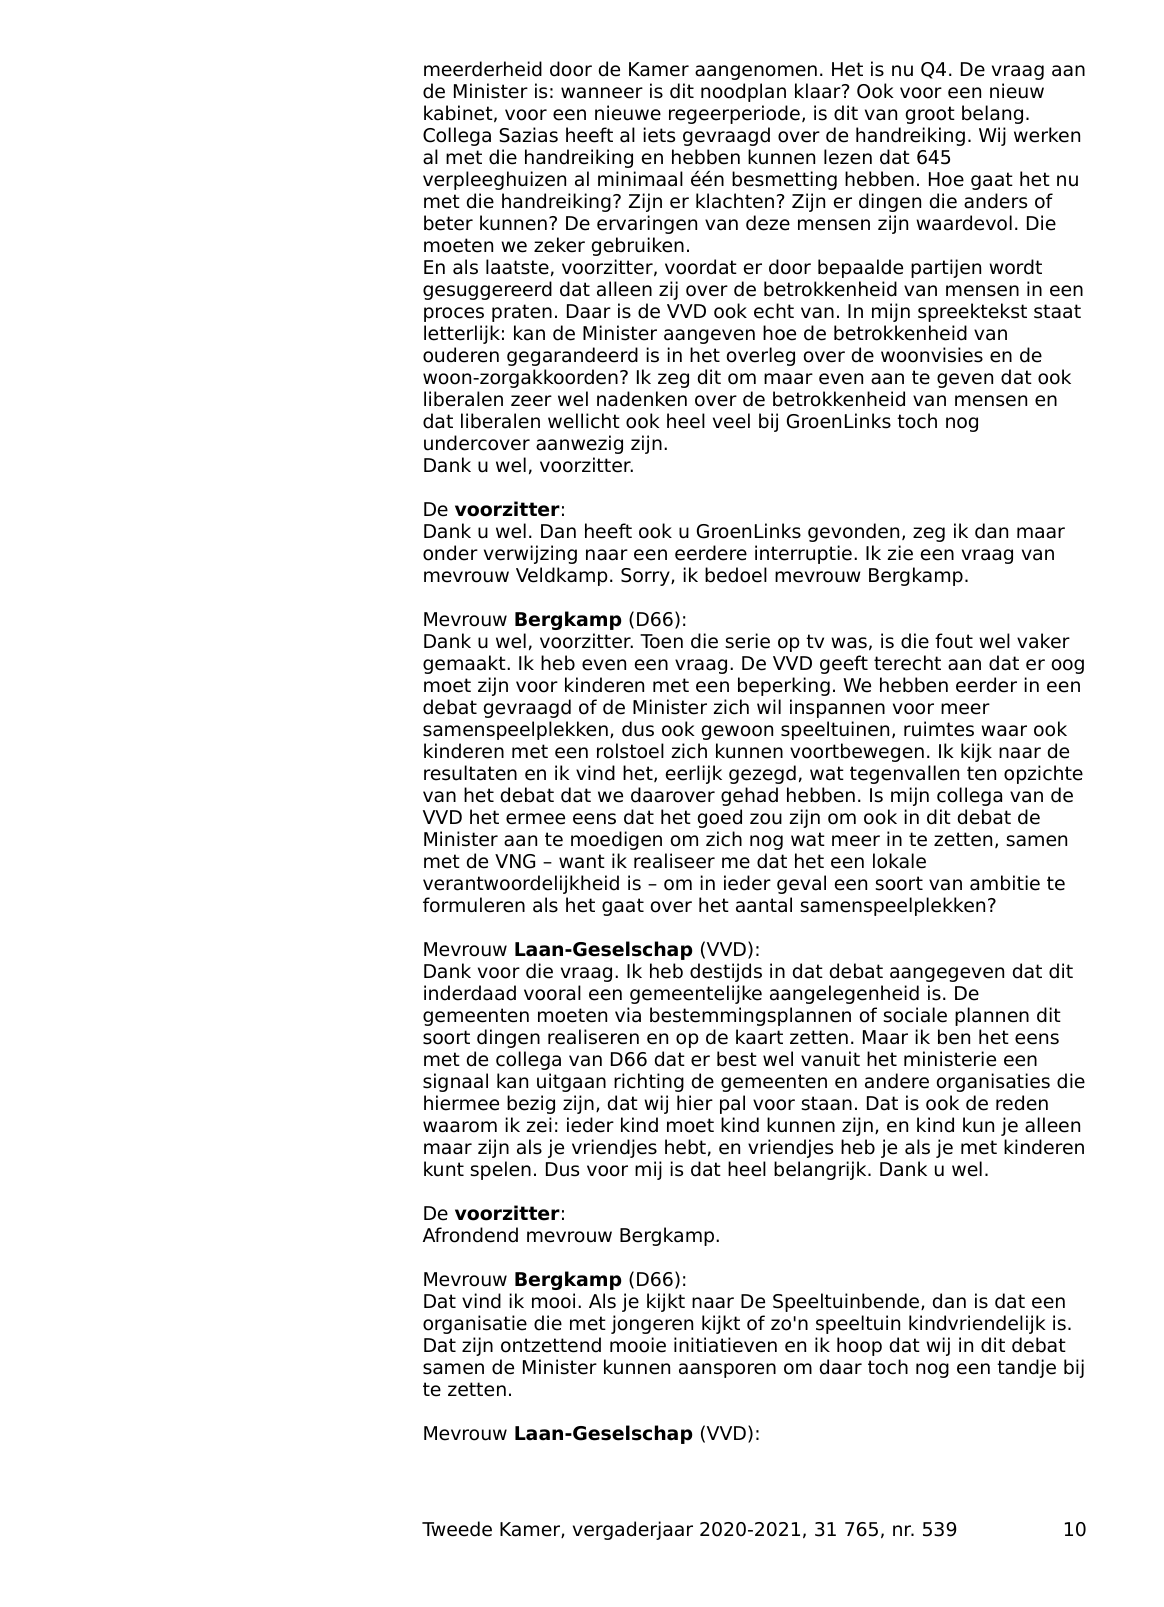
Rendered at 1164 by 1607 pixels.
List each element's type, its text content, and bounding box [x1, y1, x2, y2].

text De voorzitter: [422, 1203, 1087, 1225]
text Dank voor die vraag. Ik heb destijds in dat debat aangegeven dat dit inderdaad vooral een gemeentelijke aangelegenheid is. De gemeenten moeten via bestemmingsplannen of sociale plannen dit soort dingen realiseren en op de kaart zetten. Maar ik ben het eens met de collega van D66 dat er best wel vanuit het ministerie een signaal kan uitgaan richting de gemeenten en andere organisaties die hiermee bezig zijn, dat wij hier pal voor staan. Dat is ook de reden waarom ik zei: ieder kind moet kind kunnen zijn, en kind kun je alleen maar zijn als je vriendjes hebt, en vriendjes heb je als je met kinderen kunt spelen. Dus voor mij is dat heel belangrijk. Dank u wel. [422, 961, 1087, 1181]
text Collega Sazias heeft al iets gevraagd over de handreiking. Wij werken al met die handreiking en hebben kunnen lezen dat 645 verpleeghuizen al minimaal één besmetting hebben. Hoe gaat het nu met die handreiking? Zijn er klachten? Zijn er dingen die anders of beter kunnen? De ervaringen van deze mensen zijn waardevol. Die moeten we zeker gebruiken. [422, 125, 1087, 257]
text Afrondend mevrouw Bergkamp. [422, 1225, 1087, 1247]
text Dank u wel. Dan heeft ook u GroenLinks gevonden, zeg ik dan maar onder verwijzing naar een eerdere interruptie. Ik zie een vraag van mevrouw Veldkamp. Sorry, ik bedoel mevrouw Bergkamp. [422, 521, 1087, 587]
text En als laatste, voorzitter, voordat er door bepaalde partijen wordt gesuggereerd dat alleen zij over de betrokkenheid van mensen in een proces praten. Daar is de VVD ook echt van. In mijn spreektekst staat letterlijk: kan de Minister aangeven hoe de betrokkenheid van ouderen gegarandeerd is in het overleg over de woonvisies en de woon-zorgakkoorden? Ik zeg dit om maar even aan te geven dat ook liberalen zeer wel nadenken over de betrokkenheid van mensen en dat liberalen wellicht ook heel veel bij GroenLinks toch nog undercover aanwezig zijn. [422, 257, 1087, 455]
text Mevrouw Bergkamp (D66): [422, 609, 1087, 631]
text Mevrouw Laan-Geselschap (VVD): [422, 1423, 1087, 1445]
text Dank u wel, voorzitter. [422, 455, 1087, 477]
text Mevrouw Laan-Geselschap (VVD): [422, 939, 1087, 961]
text De voorzitter: [422, 499, 1087, 521]
text meerderheid door de Kamer aangenomen. Het is nu Q4. De vraag aan de Minister is: wanneer is dit noodplan klaar? Ook voor een nieuw kabinet, voor een nieuwe regeerperiode, is dit van groot belang. [422, 59, 1087, 125]
text Mevrouw Bergkamp (D66): [422, 1269, 1087, 1291]
text Dank u wel, voorzitter. Toen die serie op tv was, is die fout wel vaker gemaakt. Ik heb even een vraag. De VVD geeft terecht aan dat er oog moet zijn voor kinderen met een beperking. We hebben eerder in een debat gevraagd of de Minister zich wil inspannen voor meer samenspeelplekken, dus ook gewoon speeltuinen, ruimtes waar ook kinderen met een rolstoel zich kunnen voortbewegen. Ik kijk naar de resultaten en ik vind het, eerlijk gezegd, wat tegenvallen ten opzichte van het debat dat we daarover gehad hebben. Is mijn collega van de VVD het ermee eens dat het goed zou zijn om ook in dit debat de Minister aan te moedigen om zich nog wat meer in te zetten, samen met de VNG – want ik realiseer me dat het een lokale verantwoordelijkheid is – om in ieder geval een soort van ambitie te formuleren als het gaat over het aantal samenspeelplekken? [422, 631, 1087, 917]
text Dat vind ik mooi. Als je kijkt naar De Speeltuinbende, dan is dat een organisatie die met jongeren kijkt of zo'n speeltuin kindvriendelijk is. Dat zijn ontzettend mooie initiatieven en ik hoop dat wij in dit debat samen de Minister kunnen aansporen om daar toch nog een tandje bij te zetten. [422, 1291, 1087, 1401]
